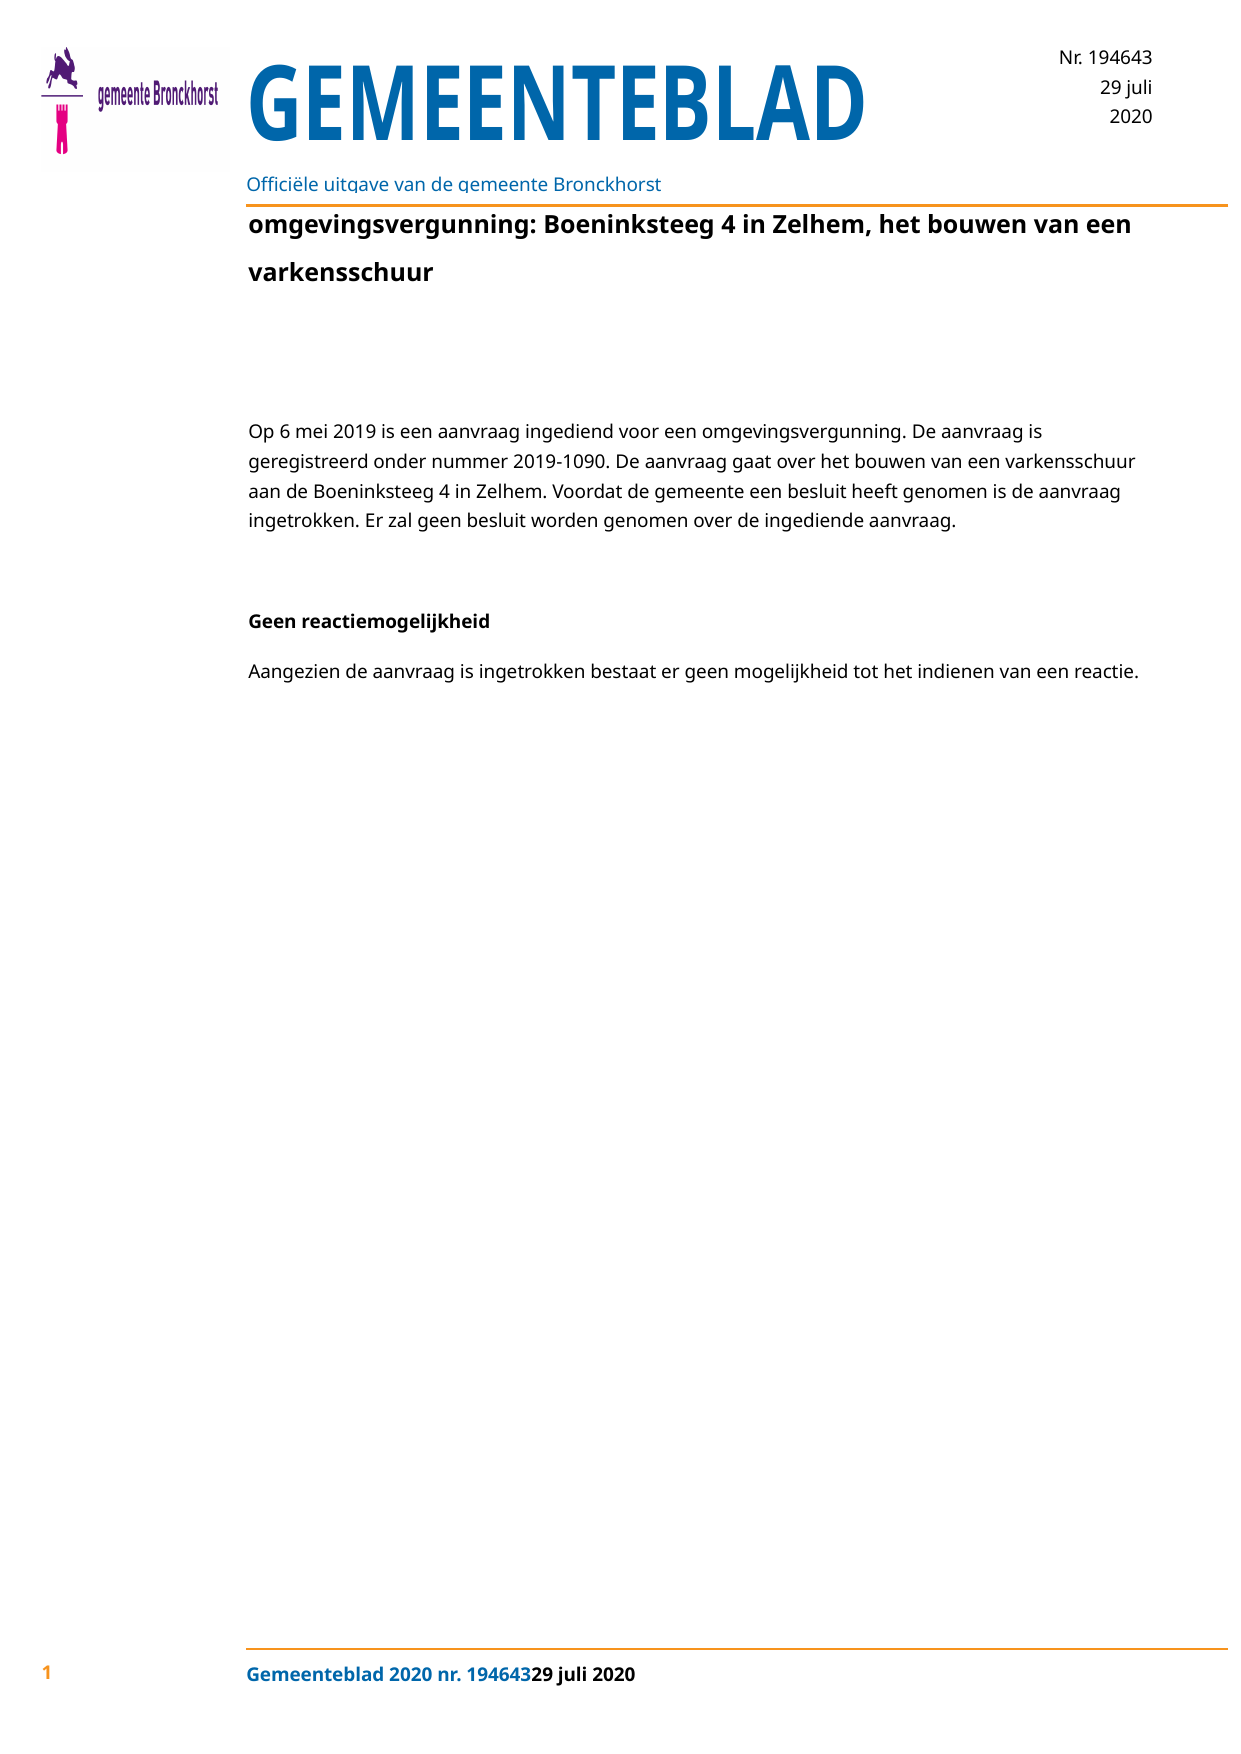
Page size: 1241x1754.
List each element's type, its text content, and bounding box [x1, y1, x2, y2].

text omgevingsvergunning: Boeninksteeg 4 in Zelhem, het bouwen van een varkensschuur [248, 207, 1152, 288]
text Aangezien de aanvraag is ingetrokken bestaat er geen mogelijkheid tot het indienen van een reactie. [248, 659, 1152, 684]
picture [41, 47, 231, 172]
text Geen reactiemogelijkheid [248, 608, 1152, 634]
text Op 6 mei 2019 is een aanvraag ingediend voor een omgevingsvergunning. De aanvraag is geregistreerd onder nummer 2019-1090. De aanvraag gaat over het bouwen van een varkensschuur aan de Boeninksteeg 4 in Zelhem. Voordat de gemeente een besluit heeft genomen is de aanvraag ingetrokken. Er zal geen besluit worden genomen over de ingediende aanvraag. [248, 419, 1152, 533]
